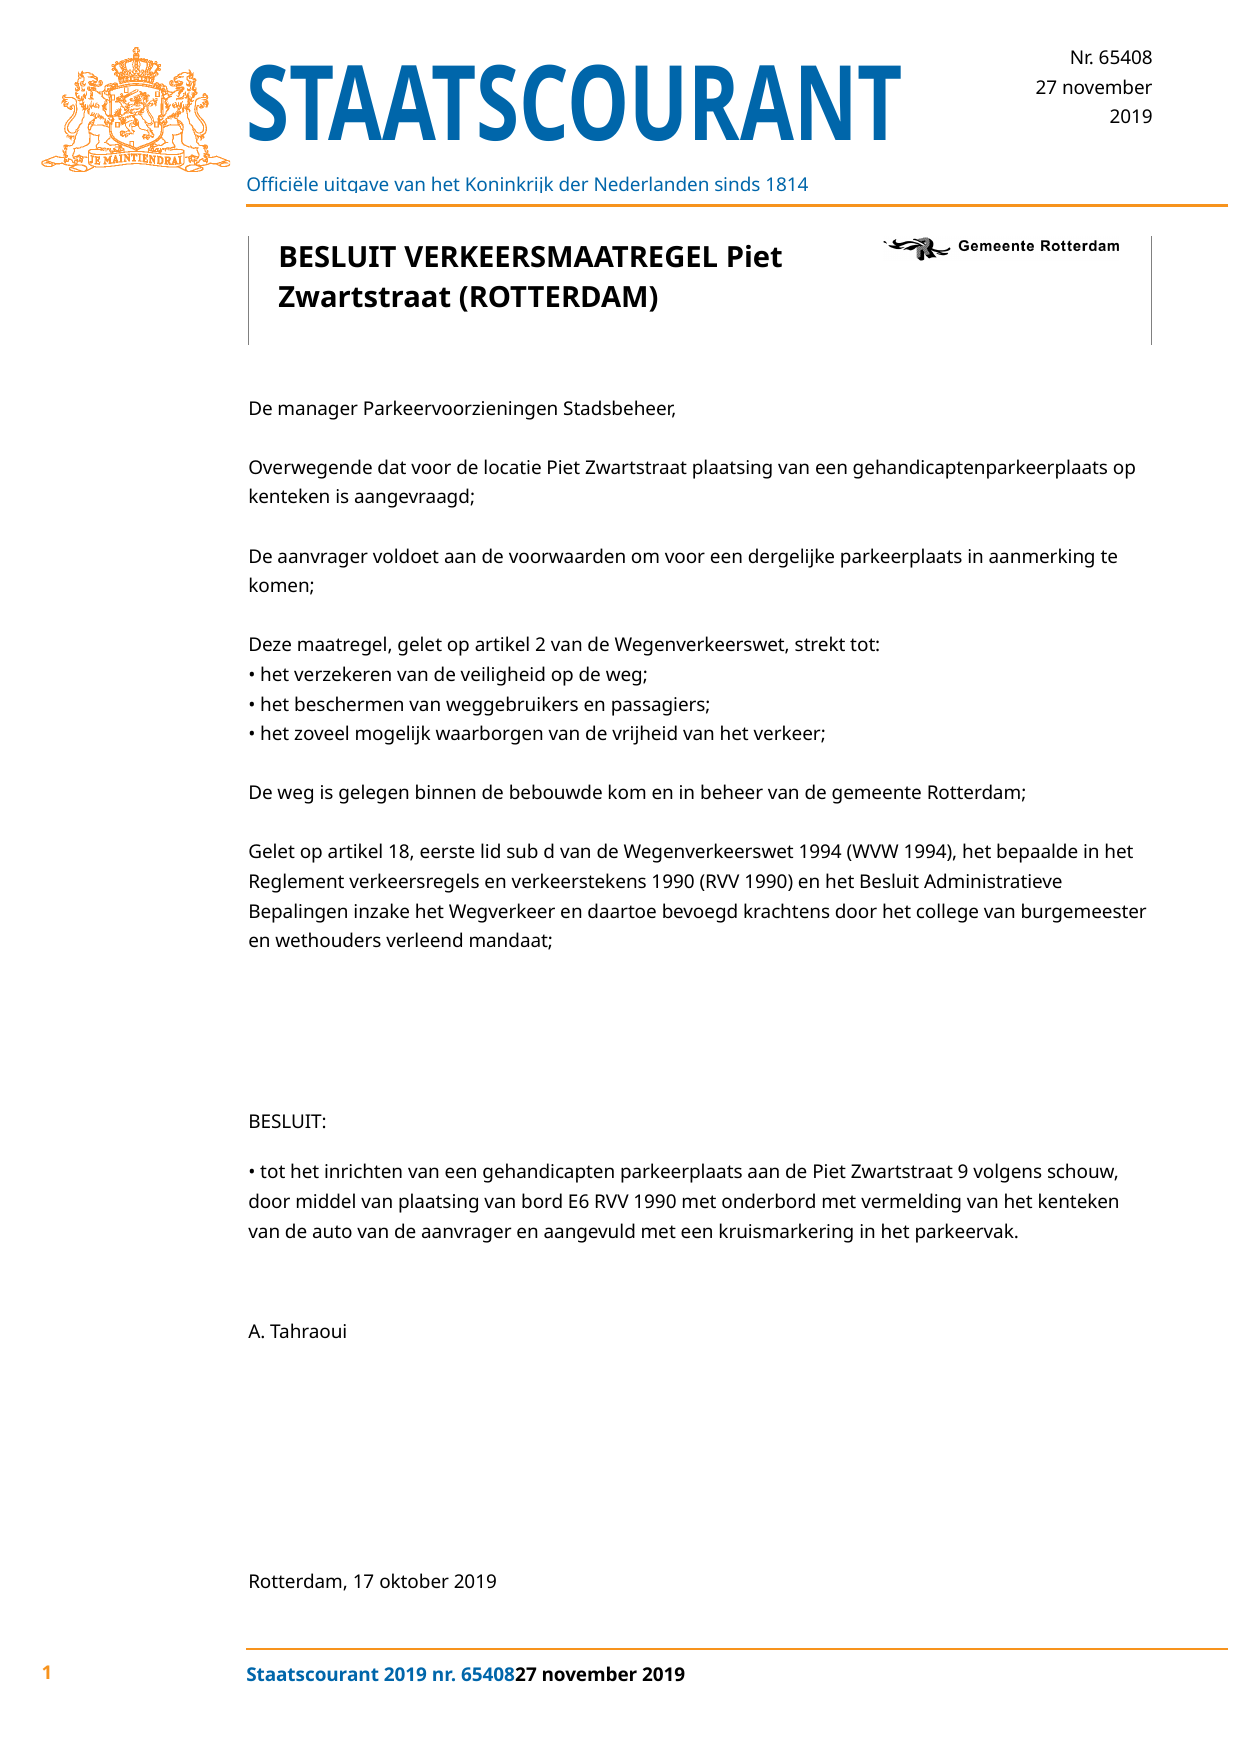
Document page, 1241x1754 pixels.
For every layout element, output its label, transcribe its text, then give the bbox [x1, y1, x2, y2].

text • het beschermen van weggebruikers en passagiers; [248, 691, 1152, 717]
picture [41, 47, 231, 172]
text A. Tahraoui [248, 1319, 1152, 1344]
text • het verzekeren van de veiligheid op de weg; [248, 661, 1152, 687]
text De weg is gelegen binnen de bebouwde kom en in beheer van de gemeente Rotterdam; [248, 779, 1152, 805]
text Deze maatregel, gelet op artikel 2 van de Wegenverkeerswet, strekt tot: [248, 632, 1152, 657]
text BESLUIT: [248, 1108, 1152, 1134]
text Gelet op artikel 18, eerste lid sub d van de Wegenverkeerswet 1994 (WVW 1994), het bepaalde in het Reglement verkeersregels en verkeerstekens 1990 (RVV 1990) en het Besluit Administratieve Bepalingen inzake het Wegverkeer en daartoe bevoegd krachtens door het college van burgemeester en wethouders verleend mandaat; [248, 839, 1152, 953]
text Rotterdam, 17 oktober 2019 [248, 1568, 1152, 1594]
text De manager Parkeervoorzieningen Stadsbeheer, [248, 395, 1152, 421]
text • het zoveel mogelijk waarborgen van de vrijheid van het verkeer; [248, 720, 1152, 746]
table_header [850, 236, 1151, 345]
text Overwegende dat voor de locatie Piet Zwartstraat plaatsing van een gehandicaptenparkeerplaats op kenteken is aangevraagd; [248, 454, 1152, 509]
picture [882, 236, 1119, 261]
text • tot het inrichten van een gehandicapten parkeerplaats aan de Piet Zwartstraat 9 volgens schouw, door middel van plaatsing van bord E6 RVV 1990 met onderbord met vermelding van het kenteken van de auto van de aanvrager en aangevuld met een kruismarkering in het parkeervak. [248, 1159, 1152, 1244]
table_header BESLUIT VERKEERSMAATREGEL Piet Zwartstraat (ROTTERDAM) [249, 236, 850, 345]
text De aanvrager voldoet aan de voorwaarden om voor een dergelijke parkeerplaats in aanmerking te komen; [248, 543, 1152, 598]
